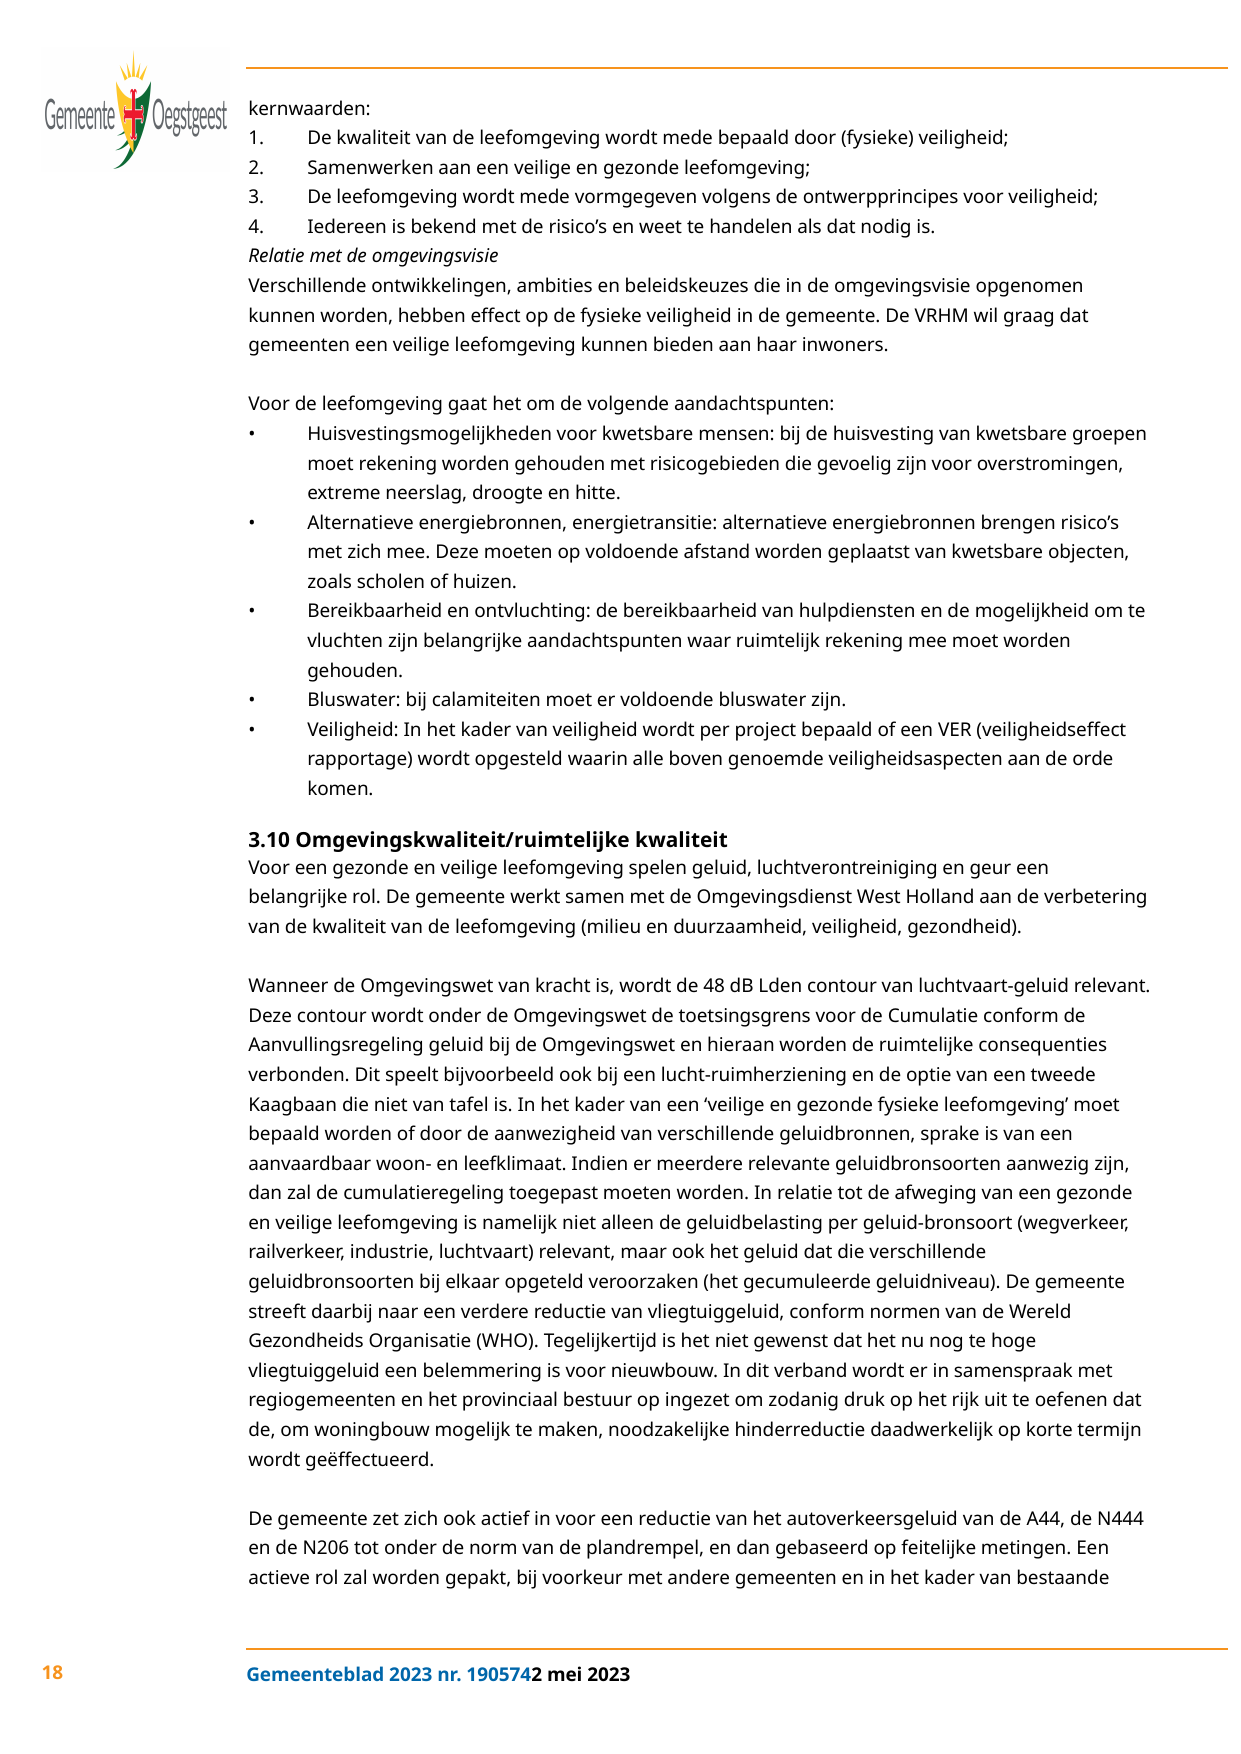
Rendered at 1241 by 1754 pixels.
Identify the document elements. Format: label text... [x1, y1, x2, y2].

list Iedereen is bekend met de risico’s en weet te handelen als dat nodig is. [248, 213, 1152, 239]
text Voor een gezonde en veilige leefomgeving spelen geluid, luchtverontreiniging en geur een belangrijke rol. De gemeente werkt samen met de Omgevingsdienst West Holland aan de verbetering van de kwaliteit van de leefomgeving (milieu en duurzaamheid, veiligheid, gezondheid). [248, 854, 1152, 939]
list Samenwerken aan een veilige en gezonde leefomgeving; [248, 154, 1152, 180]
list Bluswater: bij calamiteiten moet er voldoende bluswater zijn. [248, 686, 1152, 712]
text 3.10 Omgevingskwaliteit/ruimtelijke kwaliteit [248, 826, 1152, 854]
list Veiligheid: In het kader van veiligheid wordt per project bepaald of een VER (veiligheidseffect rapportage) wordt opgesteld waarin alle boven genoemde veiligheidsaspecten aan de orde komen. [248, 716, 1152, 801]
text kernwaarden: [248, 95, 1152, 121]
list De leefomgeving wordt mede vormgegeven volgens de ontwerpprincipes voor veiligheid; [248, 183, 1152, 209]
text Verschillende ontwikkelingen, ambities en beleidskeuzes die in de omgevingsvisie opgenomen kunnen worden, hebben effect op de fysieke veiligheid in de gemeente. De VRHM wil graag dat gemeenten een veilige leefomgeving kunnen bieden aan haar inwoners. [248, 272, 1152, 357]
list De kwaliteit van de leefomgeving wordt mede bepaald door (fysieke) veiligheid; [248, 124, 1152, 150]
list Alternatieve energiebronnen, energietransitie: alternatieve energiebronnen brengen risico’s met zich mee. Deze moeten op voldoende afstand worden geplaatst van kwetsbare objecten, zoals scholen of huizen. [248, 509, 1152, 594]
text Wanneer de Omgevingswet van kracht is, wordt de 48 dB Lden contour van luchtvaart-geluid relevant. Deze contour wordt onder de Omgevingswet de toetsingsgrens voor de Cumulatie conform de Aanvullingsregeling geluid bij de Omgevingswet en hieraan worden de ruimtelijke consequenties verbonden. Dit speelt bijvoorbeeld ook bij een lucht-ruimherziening en de optie van een tweede Kaagbaan die niet van tafel is. In het kader van een ‘veilige en gezonde fysieke leefomgeving’ moet bepaald worden of door de aanwezigheid van verschillende geluidbronnen, sprake is van een aanvaardbaar woon- en leefklimaat. Indien er meerdere relevante geluidbronsoorten aanwezig zijn, dan zal de cumulatieregeling toegepast moeten worden. In relatie tot de afweging van een gezonde en veilige leefomgeving is namelijk niet alleen de geluidbelasting per geluid-bronsoort (wegverkeer, railverkeer, industrie, luchtvaart) relevant, maar ook het geluid dat die verschillende geluidbronsoorten bij elkaar opgeteld veroorzaken (het gecumuleerde geluidniveau). De gemeente streeft daarbij naar een verdere reductie van vliegtuiggeluid, conform normen van de Wereld Gezondheids Organisatie (WHO). Tegelijkertijd is het niet gewenst dat het nu nog te hoge vliegtuiggeluid een belemmering is voor nieuwbouw. In dit verband wordt er in samenspraak met regiogemeenten en het provinciaal bestuur op ingezet om zodanig druk op het rijk uit te oefenen dat de, om woningbouw mogelijk te maken, noodzakelijke hinderreductie daadwerkelijk op korte termijn wordt geëffectueerd. [248, 972, 1152, 1471]
picture [41, 47, 231, 172]
text De gemeente zet zich ook actief in voor een reductie van het autoverkeersgeluid van de A44, de N444 en de N206 tot onder de norm van de plandrempel, en dan gebaseerd op feitelijke metingen. Een actieve rol zal worden gepakt, bij voorkeur met andere gemeenten en in het kader van bestaande [248, 1505, 1152, 1590]
list Bereikbaarheid en ontvluchting: de bereikbaarheid van hulpdiensten en de mogelijkheid om te vluchten zijn belangrijke aandachtspunten waar ruimtelijk rekening mee moet worden gehouden. [248, 598, 1152, 683]
text Voor de leefomgeving gaat het om de volgende aandachtspunten: [248, 391, 1152, 416]
list Huisvestingsmogelijkheden voor kwetsbare mensen: bij de huisvesting van kwetsbare groepen moet rekening worden gehouden met risicogebieden die gevoelig zijn voor overstromingen, extreme neerslag, droogte en hitte. [248, 420, 1152, 505]
text Relatie met de omgevingsvisie [248, 243, 1152, 268]
